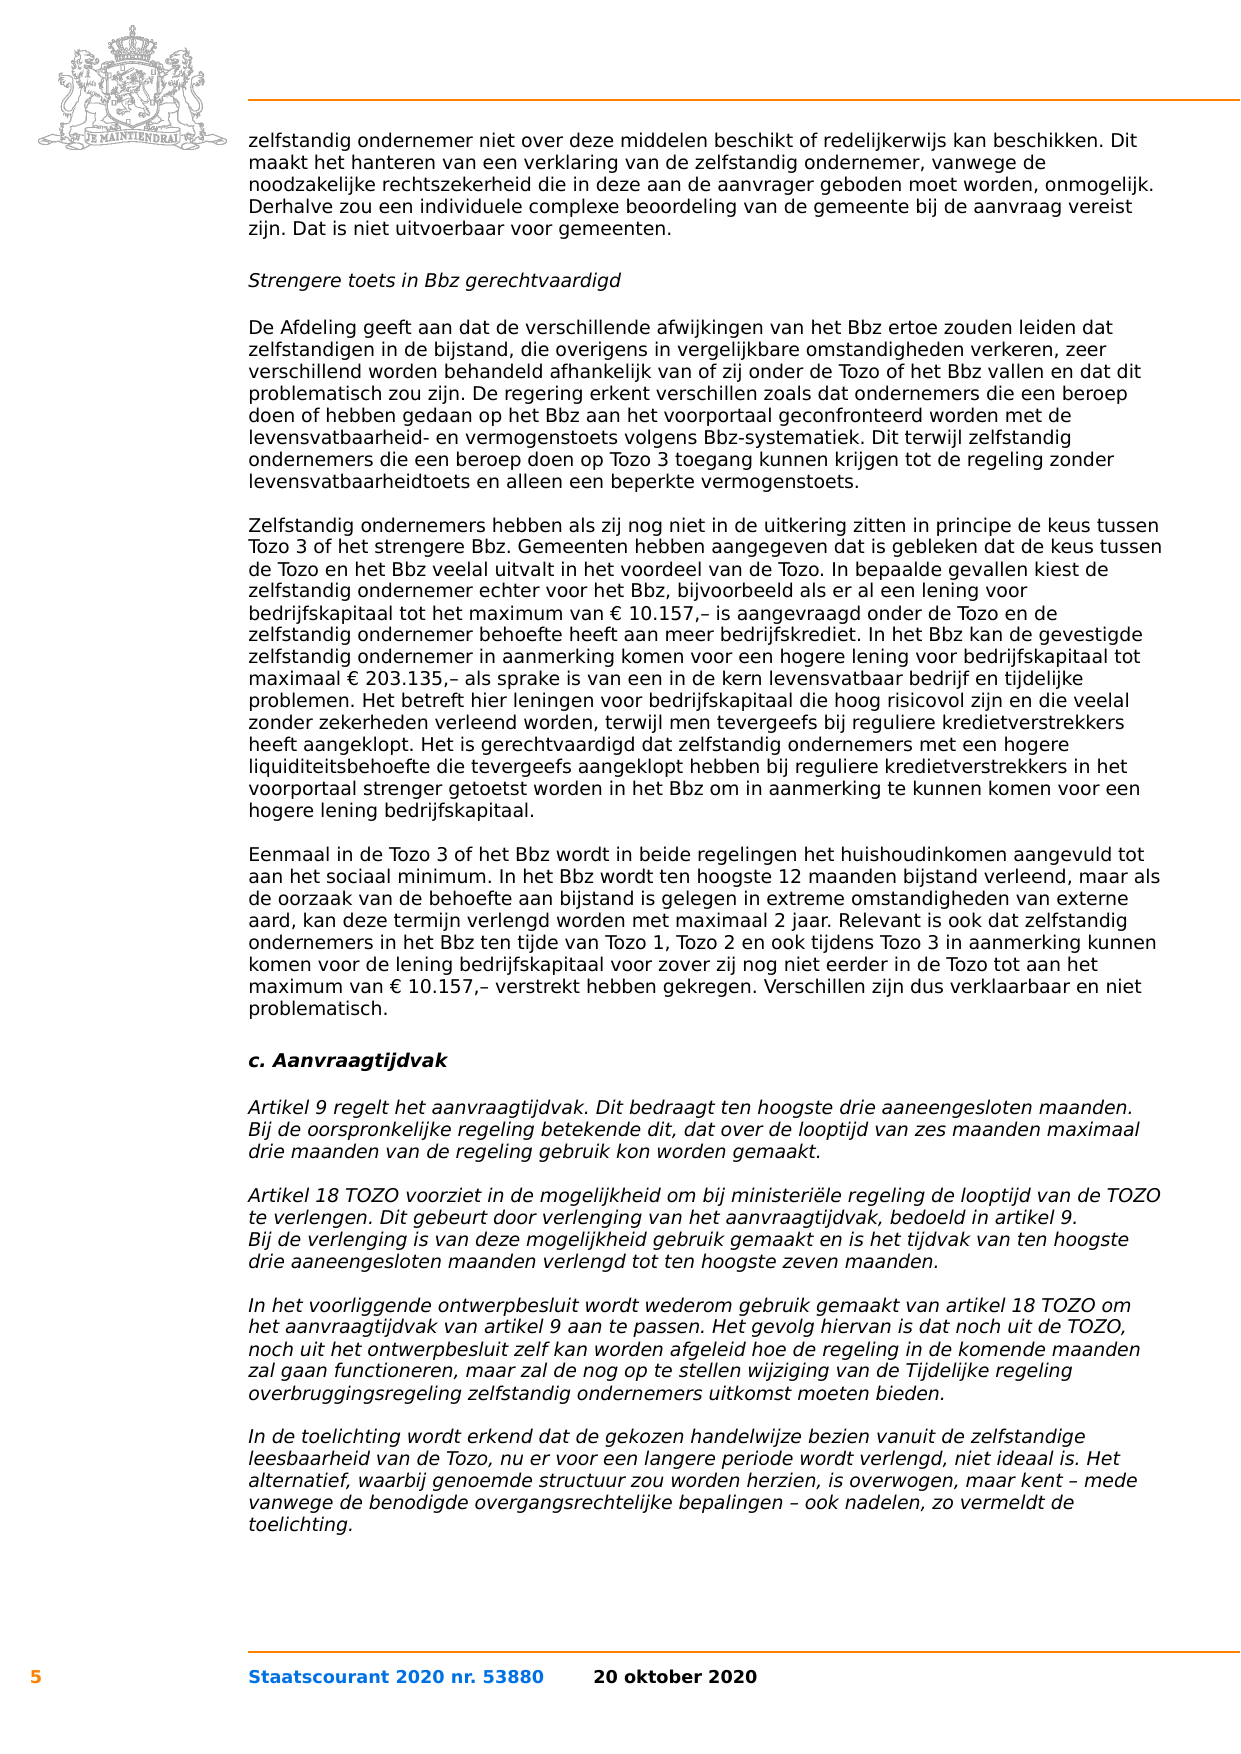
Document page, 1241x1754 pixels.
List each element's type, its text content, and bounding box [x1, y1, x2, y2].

text Bij de verlenging is van deze mogelijkheid gebruik gemaakt en is het tijdvak van ten hoogste drie aaneengesloten maanden verlengd tot ten hoogste zeven maanden. [248, 1229, 1163, 1273]
text Eenmaal in de Tozo 3 of het Bbz wordt in beide regelingen het huishoudinkomen aangevuld tot aan het sociaal minimum. In het Bbz wordt ten hoogste 12 maanden bijstand verleend, maar als de oorzaak van de behoefte aan bijstand is gelegen in extreme omstandigheden van externe aard, kan deze termijn verlengd worden met maximaal 2 jaar. Relevant is ook dat zelfstandig ondernemers in het Bbz ten tijde van Tozo 1, Tozo 2 en ook tijdens Tozo 3 in aanmerking kunnen komen voor de lening bedrijfskapitaal voor zover zij nog niet eerder in de Tozo tot aan het maximum van € 10.157,– verstrekt hebben gekregen. Verschillen zijn dus verklaarbaar en niet problematisch. [248, 844, 1163, 1020]
text Artikel 18 TOZO voorziet in de mogelijkheid om bij ministeriële regeling de looptijd van de TOZO te verlengen. Dit gebeurt door verlenging van het aanvraagtijdvak, bedoeld in artikel 9. [248, 1185, 1163, 1229]
text Artikel 9 regelt het aanvraagtijdvak. Dit bedraagt ten hoogste drie aaneengesloten maanden. Bij de oorspronkelijke regeling betekende dit, dat over de looptijd van zes maanden maximaal drie maanden van de regeling gebruik kon worden gemaakt. [248, 1097, 1163, 1163]
text In de toelichting wordt erkend dat de gekozen handelwijze bezien vanuit de zelfstandige leesbaarheid van de Tozo, nu er voor een langere periode wordt verlengd, niet ideaal is. Het alternatief, waarbij genoemde structuur zou worden herzien, is overwogen, maar kent – mede vanwege de benodigde overgangsrechtelijke bepalingen – ook nadelen, zo vermeldt de toelichting. [248, 1426, 1163, 1536]
text zelfstandig ondernemer niet over deze middelen beschikt of redelijkerwijs kan beschikken. Dit maakt het hanteren van een verklaring van de zelfstandig ondernemer, vanwege de noodzakelijke rechtszekerheid die in deze aan de aanvrager geboden moet worden, onmogelijk. Derhalve zou een individuele complexe beoordeling van de gemeente bij de aanvraag vereist zijn. Dat is niet uitvoerbaar voor gemeenten. [248, 130, 1163, 240]
text Zelfstandig ondernemers hebben als zij nog niet in de uitkering zitten in principe de keus tussen Tozo 3 of het strengere Bbz. Gemeenten hebben aangegeven dat is gebleken dat de keus tussen de Tozo en het Bbz veelal uitvalt in het voordeel van de Tozo. In bepaalde gevallen kiest de zelfstandig ondernemer echter voor het Bbz, bijvoorbeeld als er al een lening voor bedrijfskapitaal tot het maximum van € 10.157,– is aangevraagd onder de Tozo en de zelfstandig ondernemer behoefte heeft aan meer bedrijfskrediet. In het Bbz kan de gevestigde zelfstandig ondernemer in aanmerking komen voor een hogere lening voor bedrijfskapitaal tot maximaal € 203.135,– als sprake is van een in de kern levensvatbaar bedrijf en tijdelijke problemen. Het betreft hier leningen voor bedrijfskapitaal die hoog risicovol zijn en die veelal zonder zekerheden verleend worden, terwijl men tevergeefs bij reguliere kredietverstrekkers heeft aangeklopt. Het is gerechtvaardigd dat zelfstandig ondernemers met een hogere liquiditeitsbehoefte die tevergeefs aangeklopt hebben bij reguliere kredietverstrekkers in het voorportaal strenger getoetst worden in het Bbz om in aanmerking te kunnen komen voor een hogere lening bedrijfskapitaal. [248, 514, 1163, 822]
subtitle c. Aanvraagtijdvak [248, 1050, 1163, 1072]
text In het voorliggende ontwerpbesluit wordt wederom gebruik gemaakt van artikel 18 TOZO om het aanvraagtijdvak van artikel 9 aan te passen. Het gevolg hiervan is dat noch uit de TOZO, noch uit het ontwerpbesluit zelf kan worden afgeleid hoe de regeling in de komende maanden zal gaan functioneren, maar zal de nog op te stellen wijziging van de Tijdelijke regeling overbruggingsregeling zelfstandig ondernemers uitkomst moeten bieden. [248, 1294, 1163, 1404]
subtitle Strengere toets in Bbz gerechtvaardigd [248, 270, 1163, 292]
picture [38, 25, 227, 150]
text De Afdeling geeft aan dat de verschillende afwijkingen van het Bbz ertoe zouden leiden dat zelfstandigen in de bijstand, die overigens in vergelijkbare omstandigheden verkeren, zeer verschillend worden behandeld afhankelijk van of zij onder de Tozo of het Bbz vallen en dat dit problematisch zou zijn. De regering erkent verschillen zoals dat ondernemers die een beroep doen of hebben gedaan op het Bbz aan het voorportaal geconfronteerd worden met de levensvatbaarheid- en vermogenstoets volgens Bbz-systematiek. Dit terwijl zelfstandig ondernemers die een beroep doen op Tozo 3 toegang kunnen krijgen tot de regeling zonder levensvatbaarheidtoets en alleen een beperkte vermogenstoets. [248, 317, 1163, 493]
